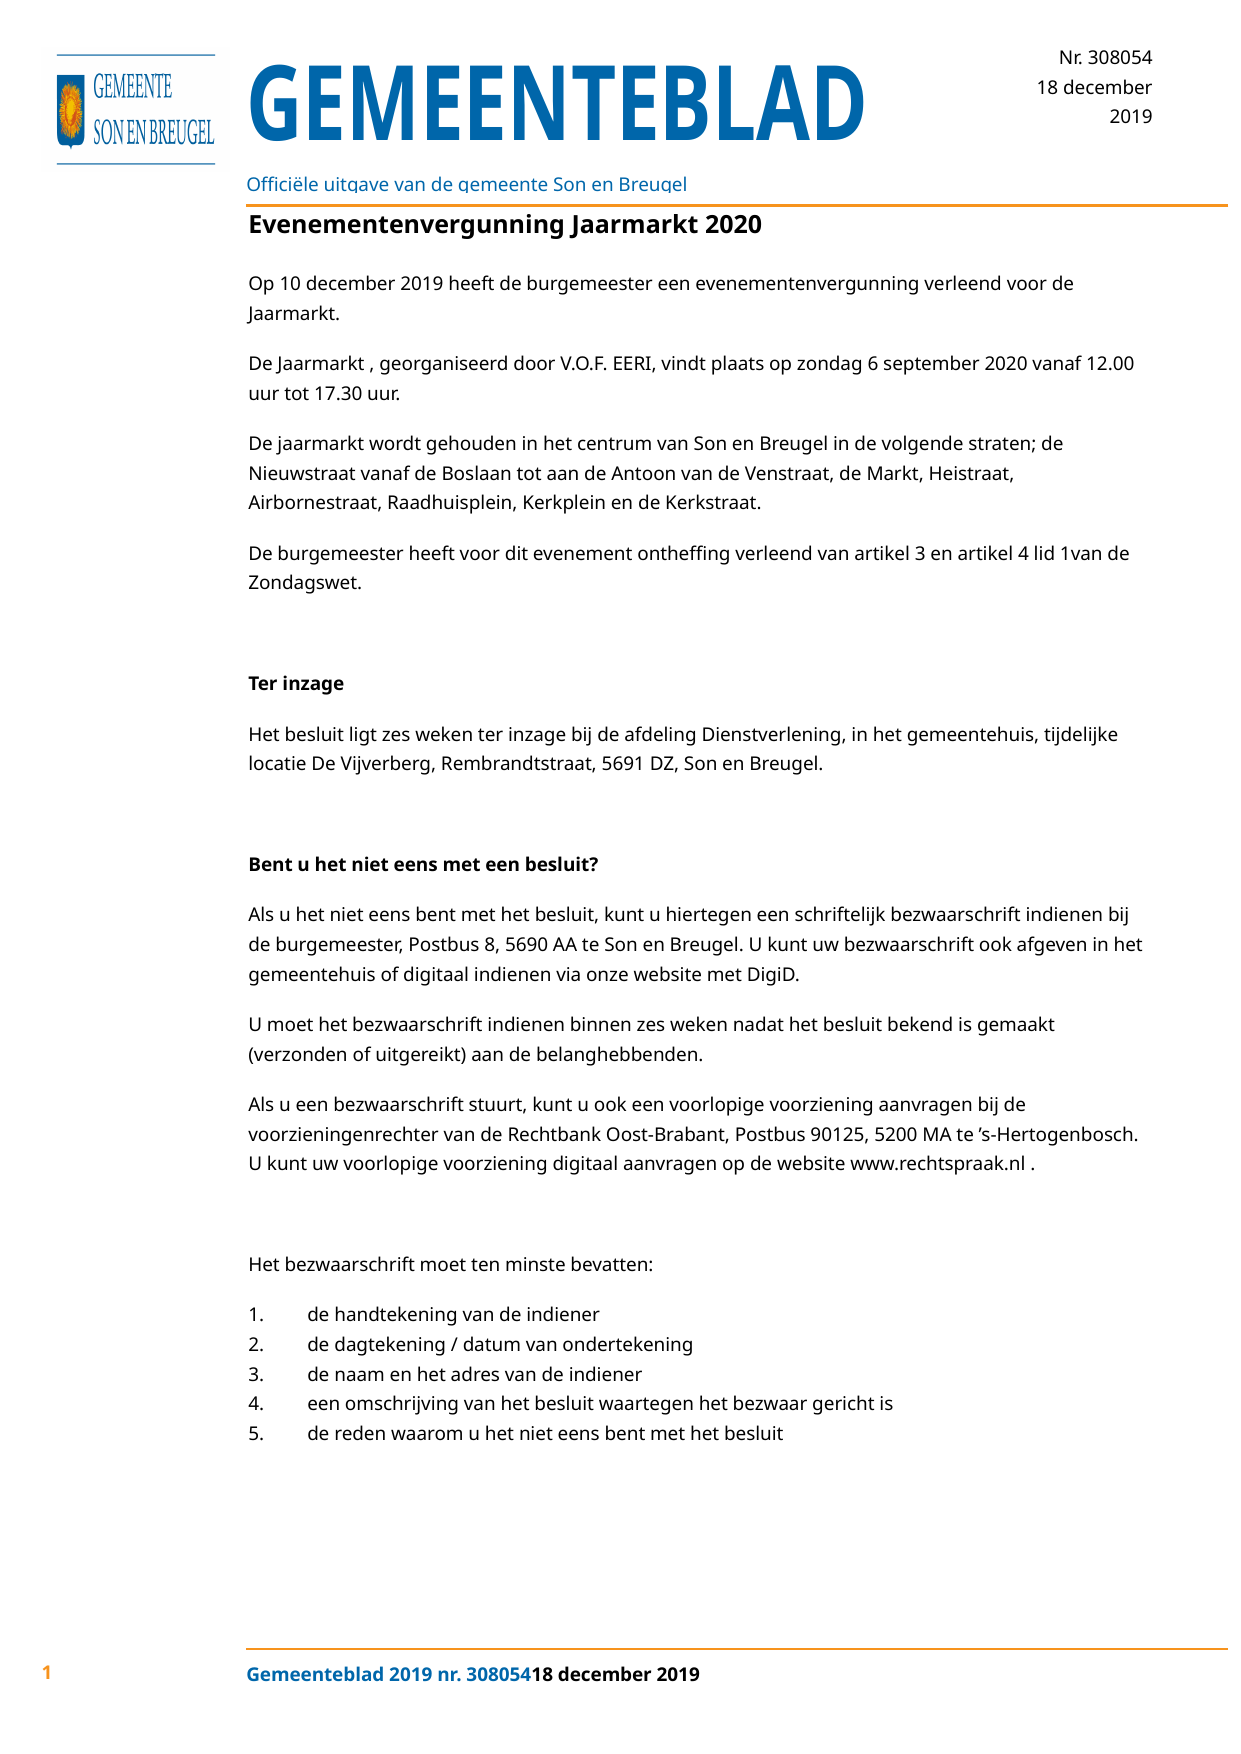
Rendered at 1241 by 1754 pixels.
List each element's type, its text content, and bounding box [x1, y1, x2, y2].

text Ter inzage [248, 670, 1152, 696]
list de dagtekening / datum van ondertekening [248, 1331, 1152, 1357]
text Bent u het niet eens met een besluit? [248, 851, 1152, 877]
text De jaarmarkt wordt gehouden in het centrum van Son en Breugel in de volgende straten; de Nieuwstraat vanaf de Boslaan tot aan de Antoon van de Venstraat, de Markt, Heistraat, Airbornestraat, Raadhuisplein, Kerkplein en de Kerkstraat. [248, 430, 1152, 515]
list een omschrijving van het besluit waartegen het bezwaar gericht is [248, 1390, 1152, 1416]
text Op 10 december 2019 heeft de burgemeester een evenementenvergunning verleend voor de Jaarmarkt. [248, 270, 1152, 326]
text De Jaarmarkt , georganiseerd door V.O.F. EERI, vindt plaats op zondag 6 september 2020 vanaf 12.00 uur tot 17.30 uur. [248, 350, 1152, 406]
text U moet het bezwaarschrift indienen binnen zes weken nadat het besluit bekend is gemaakt (verzonden of uitgereikt) aan de belanghebbenden. [248, 1011, 1152, 1066]
text Het besluit ligt zes weken ter inzage bij de afdeling Dienstverlening, in het gemeentehuis, tijdelijke locatie De Vijverberg, Rembrandtstraat, 5691 DZ, Son en Breugel. [248, 721, 1152, 776]
list de handtekening van de indiener [248, 1302, 1152, 1327]
text Evenementenvergunning Jaarmarkt 2020 [248, 207, 1152, 241]
list de naam en het adres van de indiener [248, 1361, 1152, 1386]
list de reden waarom u het niet eens bent met het besluit [248, 1420, 1152, 1446]
text Als u een bezwaarschrift stuurt, kunt u ook een voorlopige voorziening aanvragen bij de voorzieningenrechter van de Rechtbank Oost-Brabant, Postbus 90125, 5200 MA te ’s-Hertogenbosch. U kunt uw voorlopige voorziening digitaal aanvragen op de website www.rechtspraak.nl . [248, 1091, 1152, 1176]
text Als u het niet eens bent met het besluit, kunt u hiertegen een schriftelijk bezwaarschrift indienen bij de burgemeester, Postbus 8, 5690 AA te Son en Breugel. U kunt uw bezwaarschrift ook afgeven in het gemeentehuis of digitaal indienen via onze website met DigiD. [248, 902, 1152, 986]
text Het bezwaarschrift moet ten minste bevatten: [248, 1251, 1152, 1277]
text De burgemeester heeft voor dit evenement ontheffing verleend van artikel 3 en artikel 4 lid 1van de Zondagswet. [248, 540, 1152, 595]
picture [41, 47, 231, 172]
